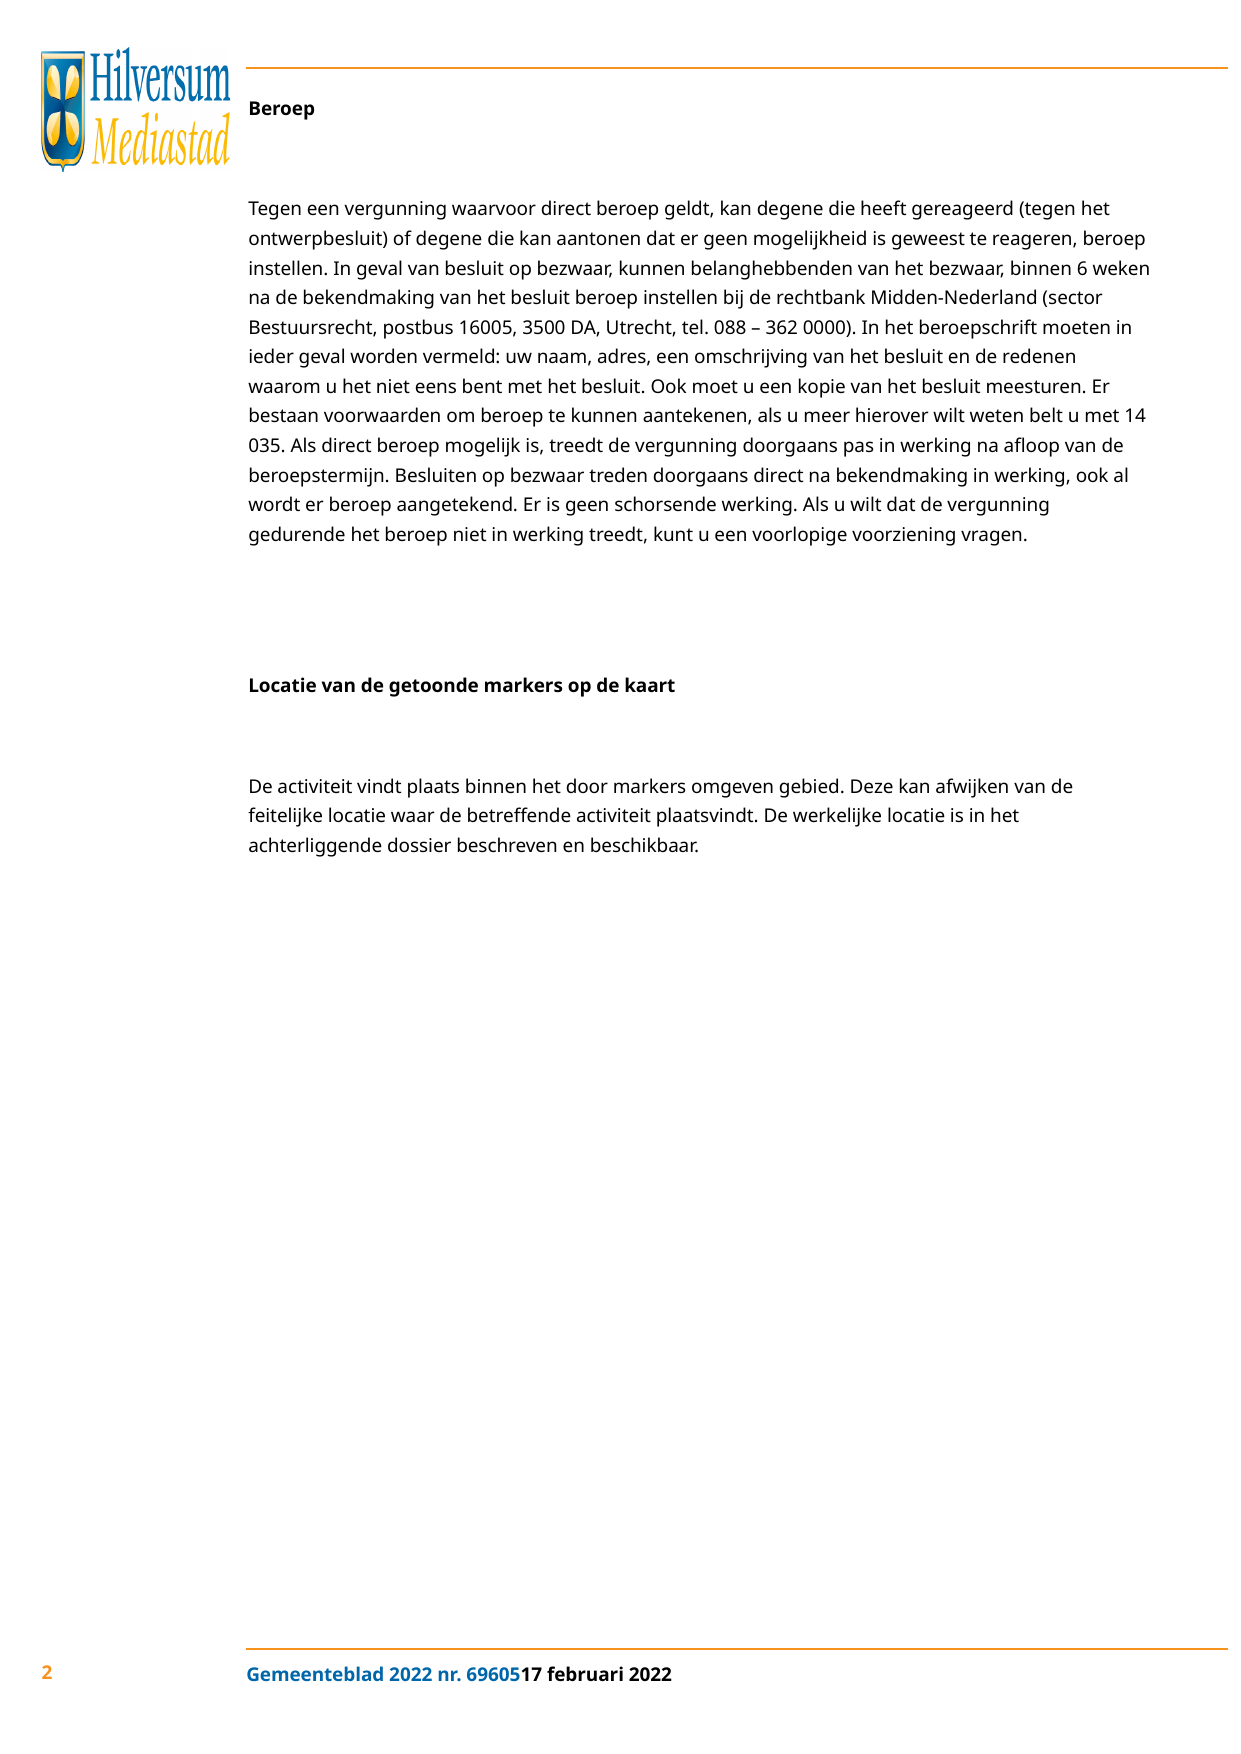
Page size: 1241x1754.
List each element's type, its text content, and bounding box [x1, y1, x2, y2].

text Tegen een vergunning waarvoor direct beroep geldt, kan degene die heeft gereageerd (tegen het ontwerpbesluit) of degene die kan aantonen dat er geen mogelijkheid is geweest te reageren, beroep instellen. In geval van besluit op bezwaar, kunnen belanghebbenden van het bezwaar, binnen 6 weken na de bekendmaking van het besluit beroep instellen bij de rechtbank Midden-Nederland (sector Bestuursrecht, postbus 16005, 3500 DA, Utrecht, tel. 088 – 362 0000). In het beroepschrift moeten in ieder geval worden vermeld: uw naam, adres, een omschrijving van het besluit en de redenen waarom u het niet eens bent met het besluit. Ook moet u een kopie van het besluit meesturen. Er bestaan voorwaarden om beroep te kunnen aantekenen, als u meer hierover wilt weten belt u met 14 035. Als direct beroep mogelijk is, treedt de vergunning doorgaans pas in werking na afloop van de beroepstermijn. Besluiten op bezwaar treden doorgaans direct na bekendmaking in werking, ook al wordt er beroep aangetekend. Er is geen schorsende werking. Als u wilt dat de vergunning gedurende het beroep niet in werking treedt, kunt u een voorlopige voorziening vragen. [248, 196, 1152, 547]
text Locatie van de getoonde markers op de kaart [248, 672, 1152, 698]
text Beroep [248, 95, 1152, 121]
picture [41, 47, 231, 172]
text De activiteit vindt plaats binnen het door markers omgeven gebied. Deze kan afwijken van de feitelijke locatie waar de betreffende activiteit plaatsvindt. De werkelijke locatie is in het achterliggende dossier beschreven en beschikbaar. [248, 773, 1152, 858]
